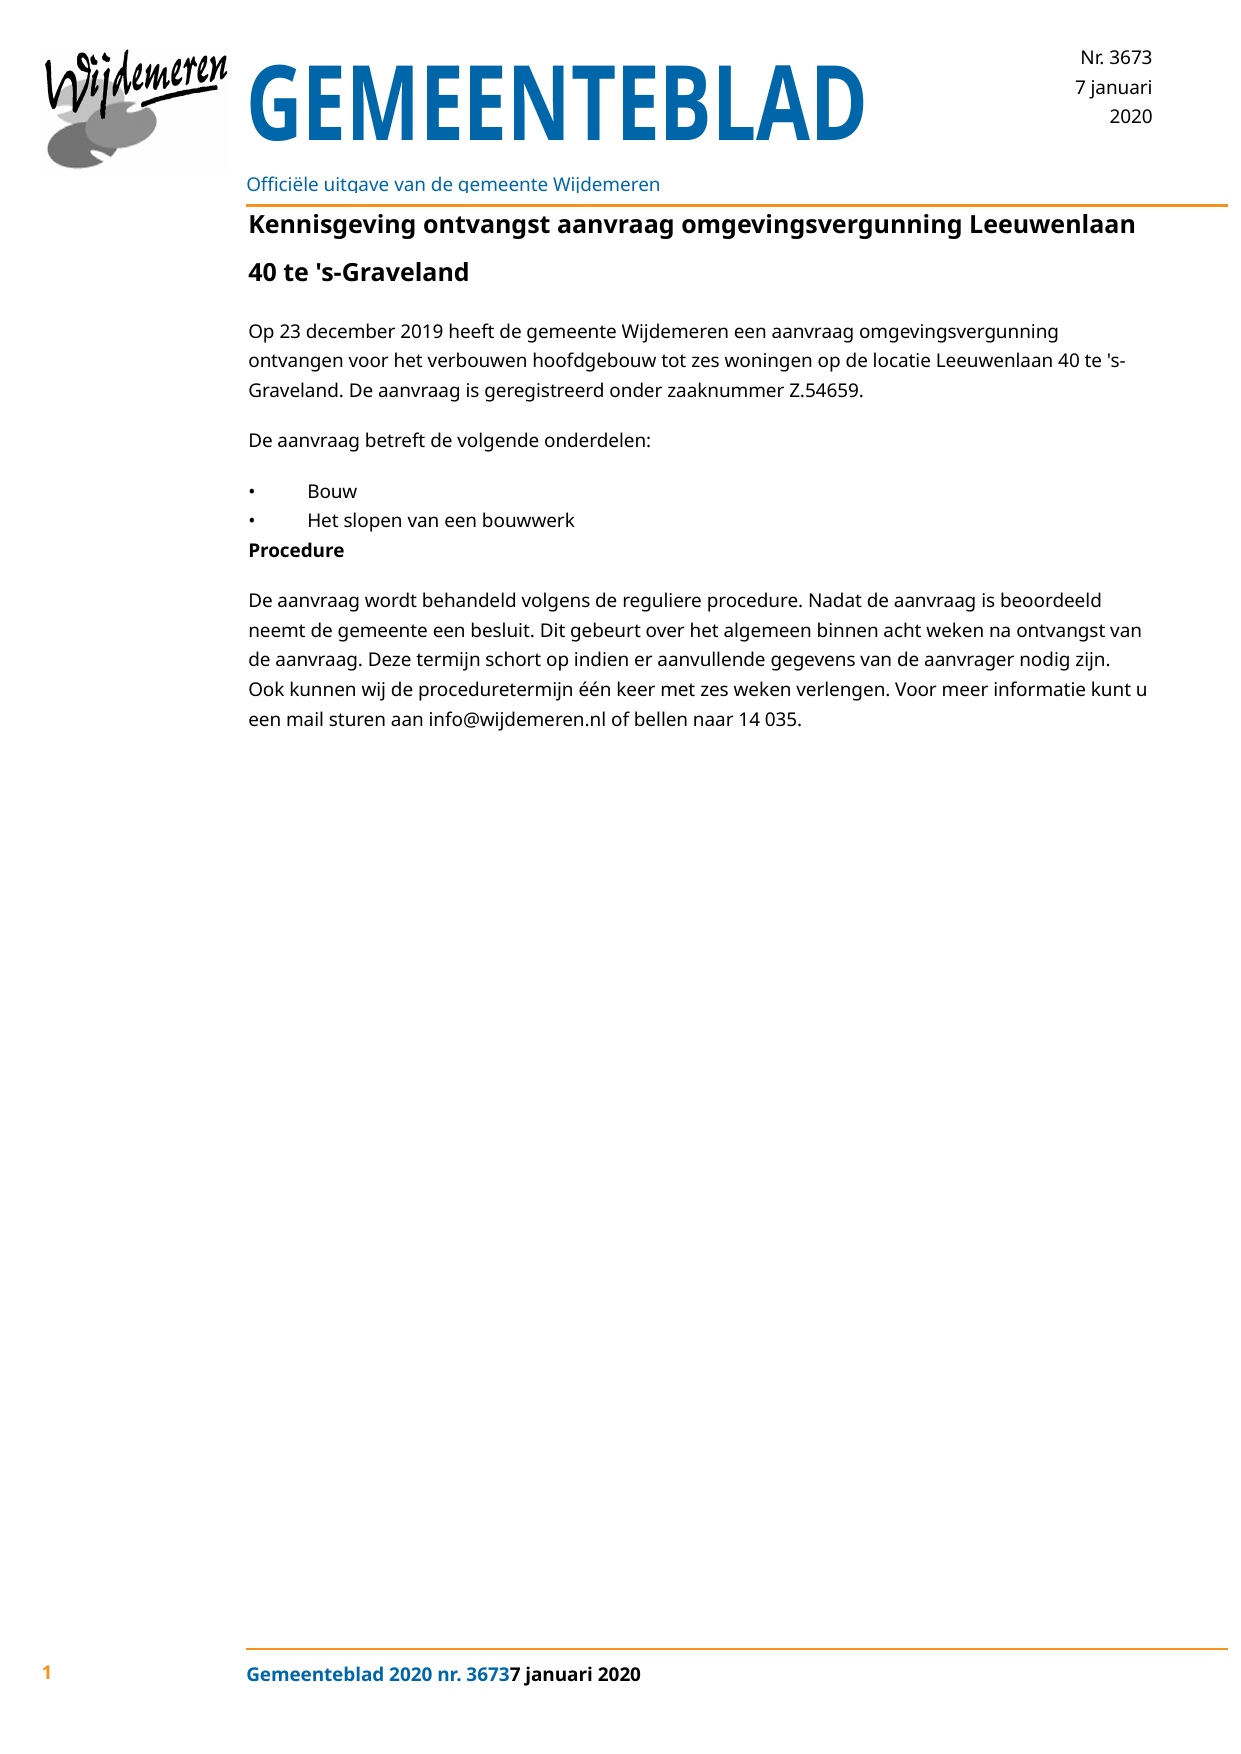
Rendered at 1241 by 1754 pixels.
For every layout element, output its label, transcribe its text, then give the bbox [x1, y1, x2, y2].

text Op 23 december 2019 heeft de gemeente Wijdemeren een aanvraag omgevingsvergunning ontvangen voor het verbouwen hoofdgebouw tot zes woningen op de locatie Leeuwenlaan 40 te 's-Graveland. De aanvraag is geregistreerd onder zaaknummer Z.54659. [248, 318, 1152, 403]
list Het slopen van een bouwwerk [248, 507, 1152, 533]
text De aanvraag betreft de volgende onderdelen: [248, 427, 1152, 453]
text Procedure [248, 537, 1152, 563]
picture [41, 47, 231, 172]
list Bouw [248, 478, 1152, 504]
text Kennisgeving ontvangst aanvraag omgevingsvergunning Leeuwenlaan 40 te 's-Graveland [248, 207, 1152, 288]
text De aanvraag wordt behandeld volgens de reguliere procedure. Nadat de aanvraag is beoordeeld neemt de gemeente een besluit. Dit gebeurt over het algemeen binnen acht weken na ontvangst van de aanvraag. Deze termijn schort op indien er aanvullende gegevens van de aanvrager nodig zijn. Ook kunnen wij de proceduretermijn één keer met zes weken verlengen. Voor meer informatie kunt u een mail sturen aan info@wijdemeren.nl of bellen naar 14 035. [248, 587, 1152, 732]
